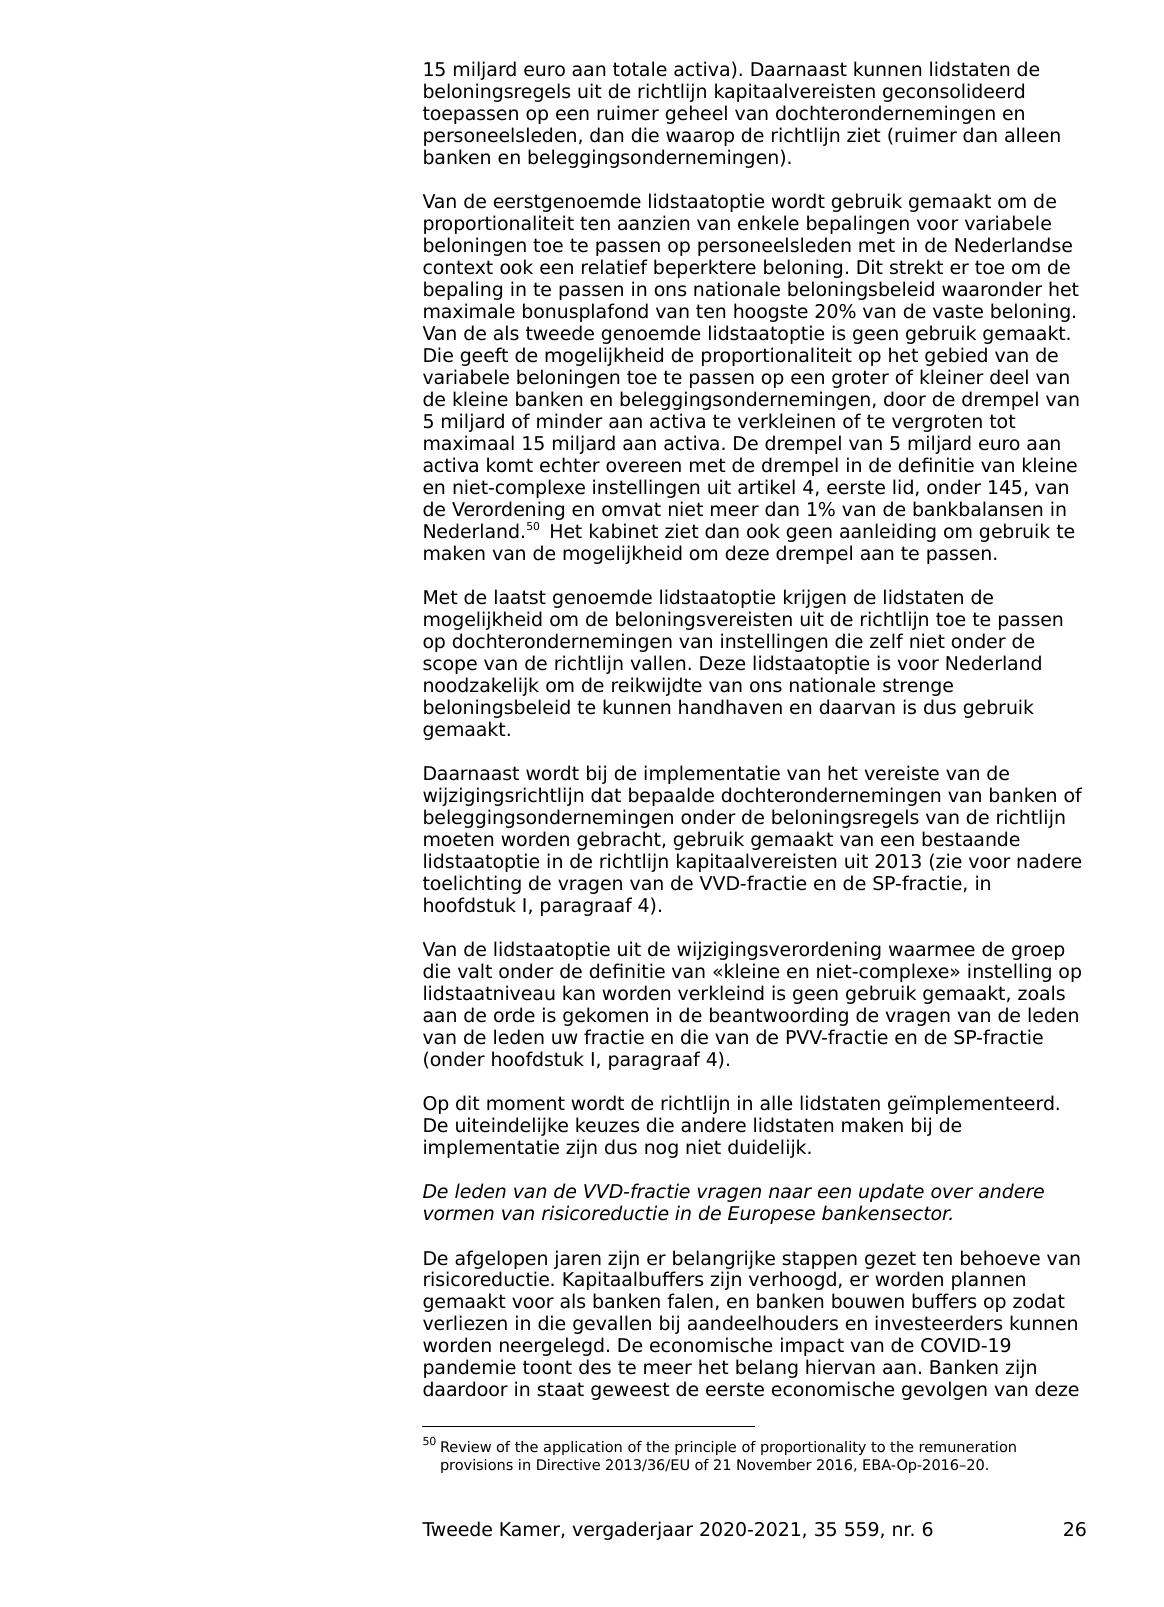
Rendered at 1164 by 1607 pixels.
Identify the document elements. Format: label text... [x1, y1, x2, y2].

text De leden van de VVD-fractie vragen naar een update over andere vormen van risicoreductie in de Europese bankensector. [422, 1181, 1087, 1225]
text 15 miljard euro aan totale activa). Daarnaast kunnen lidstaten de beloningsregels uit de richtlijn kapitaalvereisten geconsolideerd toepassen op een ruimer geheel van dochterondernemingen en personeelsleden, dan die waarop de richtlijn ziet (ruimer dan alleen banken en beleggingsondernemingen). [422, 59, 1087, 169]
text Van de lidstaatoptie uit de wijzigingsverordening waarmee de groep die valt onder de definitie van «kleine en niet-complexe» instelling op lidstaatniveau kan worden verkleind is geen gebruik gemaakt, zoals aan de orde is gekomen in de beantwoording de vragen van de leden van de leden uw fractie en die van de PVV-fractie en de SP-fractie (onder hoofdstuk I, paragraaf 4). [422, 939, 1087, 1071]
text Daarnaast wordt bij de implementatie van het vereiste van de wijzigingsrichtlijn dat bepaalde dochterondernemingen van banken of beleggingsondernemingen onder de beloningsregels van de richtlijn moeten worden gebracht, gebruik gemaakt van een bestaande lidstaatoptie in de richtlijn kapitaalvereisten uit 2013 (zie voor nadere toelichting de vragen van de VVD-fractie en de SP-fractie, in hoofdstuk I, paragraaf 4). [422, 763, 1087, 917]
text Review of the application of the principle of proportionality to the remuneration provisions in Directive 2013/36/EU of 21 November 2016, EBA-Op-2016–20. [422, 1435, 1087, 1474]
text Op dit moment wordt de richtlijn in alle lidstaten geïmplementeerd. De uiteindelijke keuzes die andere lidstaten maken bij de implementatie zijn dus nog niet duidelijk. [422, 1093, 1087, 1159]
text Van de eerstgenoemde lidstaatoptie wordt gebruik gemaakt om de proportionaliteit ten aanzien van enkele bepalingen voor variabele beloningen toe te passen op personeelsleden met in de Nederlandse context ook een relatief beperktere beloning. Dit strekt er toe om de bepaling in te passen in ons nationale beloningsbeleid waaronder het maximale bonusplafond van ten hoogste 20% van de vaste beloning. Van de als tweede genoemde lidstaatoptie is geen gebruik gemaakt. Die geeft de mogelijkheid de proportionaliteit op het gebied van de variabele beloningen toe te passen op een groter of kleiner deel van de kleine banken en beleggingsondernemingen, door de drempel van 5 miljard of minder aan activa te verkleinen of te vergroten tot maximaal 15 miljard aan activa. De drempel van 5 miljard euro aan activa komt echter overeen met de drempel in de definitie van kleine en niet-complexe instellingen uit artikel 4, eerste lid, onder 145, van de Verordening en omvat niet meer dan 1% van de bankbalansen in Nederland. Het kabinet ziet dan ook geen aanleiding om gebruik te maken van de mogelijkheid om deze drempel aan te passen. [422, 191, 1087, 565]
text De afgelopen jaren zijn er belangrijke stappen gezet ten behoeve van risicoreductie. Kapitaalbuffers zijn verhoogd, er worden plannen gemaakt voor als banken falen, en banken bouwen buffers op zodat verliezen in die gevallen bij aandeelhouders en investeerders kunnen worden neergelegd. De economische impact van de COVID-19 pandemie toont des te meer het belang hiervan aan. Banken zijn daardoor in staat geweest de eerste economische gevolgen van deze [422, 1247, 1087, 1401]
text Met de laatst genoemde lidstaatoptie krijgen de lidstaten de mogelijkheid om de beloningsvereisten uit de richtlijn toe te passen op dochterondernemingen van instellingen die zelf niet onder de scope van de richtlijn vallen. Deze lidstaatoptie is voor Nederland noodzakelijk om de reikwijdte van ons nationale strenge beloningsbeleid te kunnen handhaven en daarvan is dus gebruik gemaakt. [422, 587, 1087, 741]
